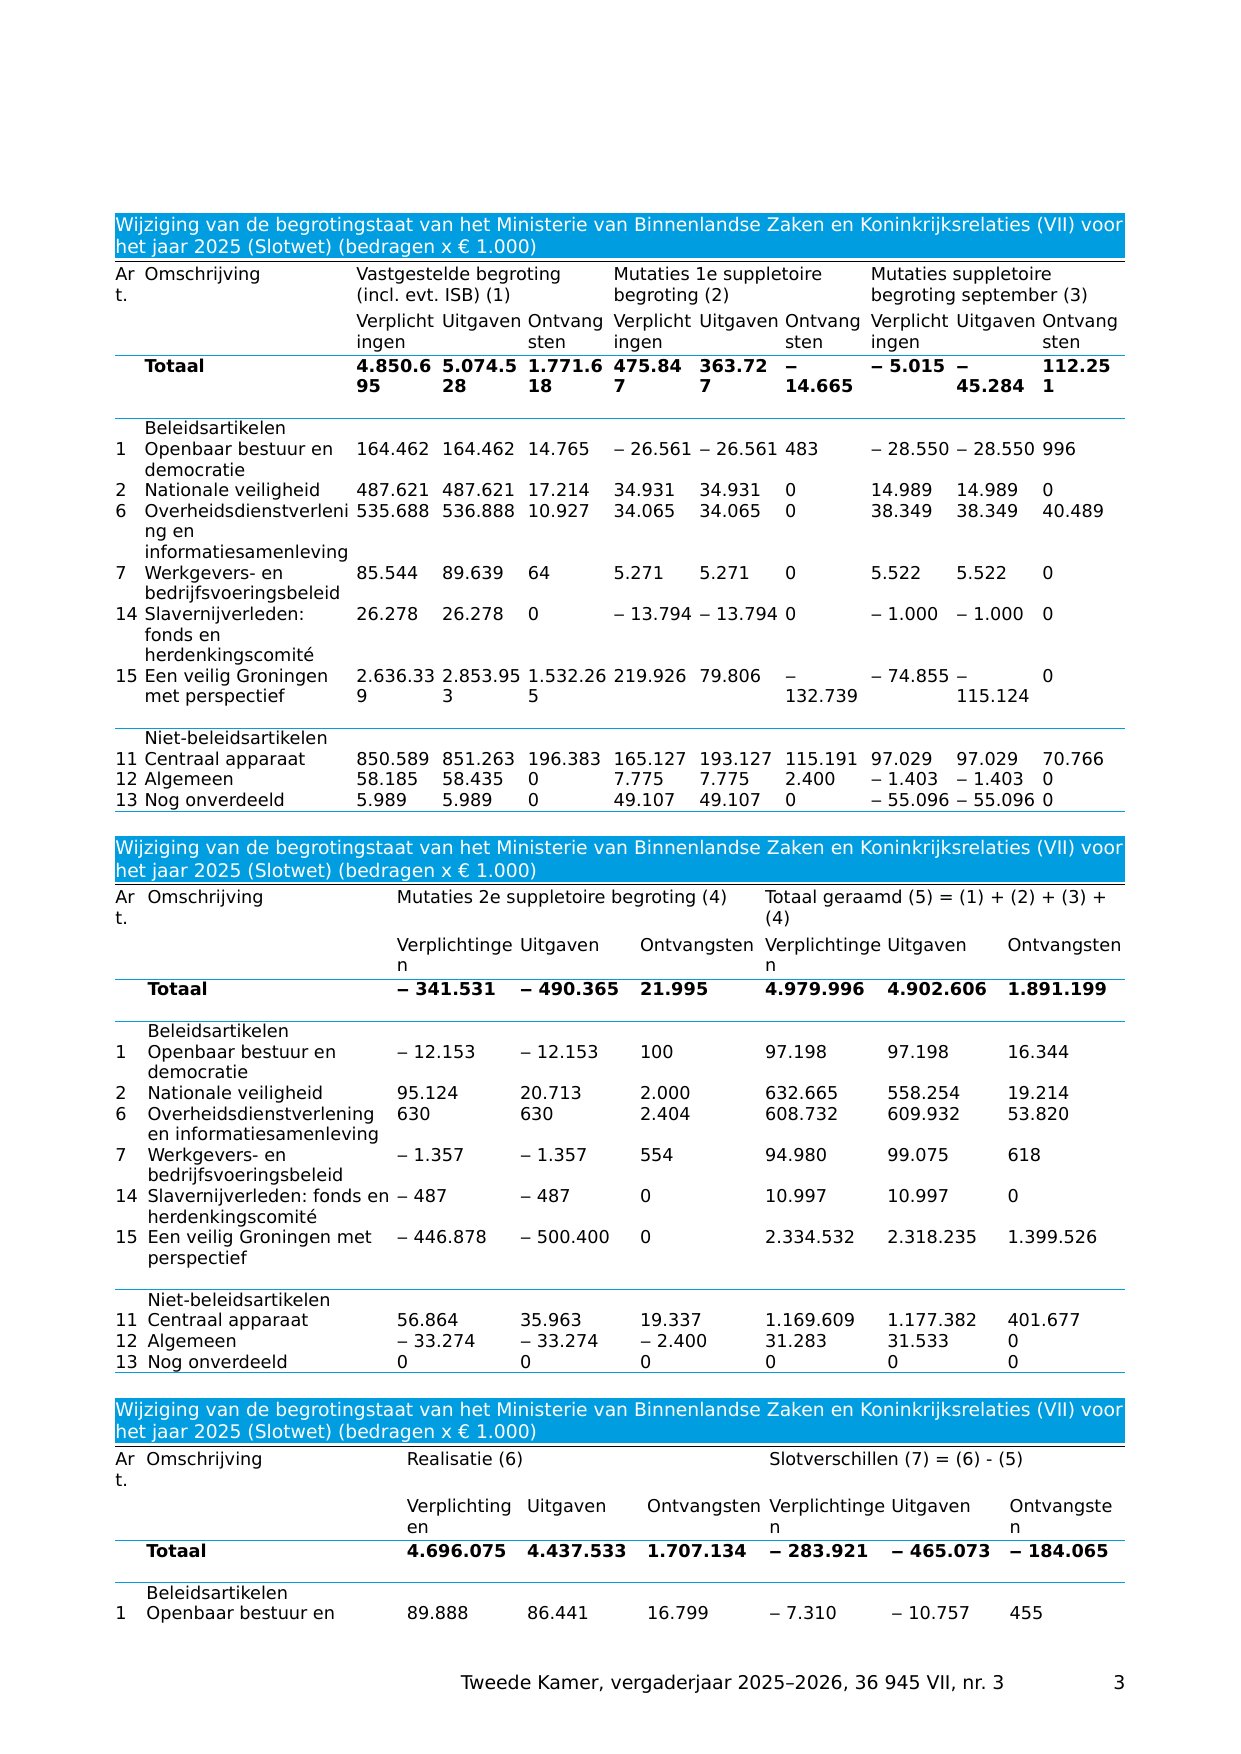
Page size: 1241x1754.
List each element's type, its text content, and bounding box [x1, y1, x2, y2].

table_cell Centraal apparaat [141, 749, 353, 769]
table_cell 7 [115, 1145, 144, 1186]
table_cell [1039, 729, 1125, 749]
table_cell [953, 419, 1039, 439]
table_cell ‒ 28.550 [953, 439, 1039, 480]
table_cell 13 [115, 1352, 144, 1372]
table_cell Slavernijverleden: fonds en herdenkingscomité [141, 604, 353, 666]
table_cell Uitgaven [888, 1493, 1006, 1540]
table_cell [525, 419, 610, 439]
table_cell 53.820 [1004, 1104, 1125, 1145]
table_cell [353, 707, 439, 728]
table_cell Uitgaven [884, 932, 1004, 979]
table_cell 0 [394, 1352, 517, 1372]
table_cell 0 [1039, 666, 1125, 707]
table_cell 0 [1039, 480, 1125, 501]
table_cell 13 [115, 790, 141, 811]
table_cell [953, 397, 1039, 418]
table_cell ‒ 1.000 [953, 604, 1039, 666]
table_cell ‒ 341.531 [394, 980, 517, 1000]
table_cell 49.107 [610, 790, 696, 811]
table_cell 34.931 [610, 480, 696, 501]
table_cell [637, 1290, 762, 1310]
table_cell 20.713 [517, 1083, 637, 1103]
table_cell Niet-beleidsartikelen [144, 1290, 394, 1310]
table_cell 4.979.996 [762, 980, 884, 1000]
table_cell 14 [115, 604, 141, 666]
table_cell 455 [1006, 1603, 1125, 1624]
table_cell ‒ 26.561 [610, 439, 696, 480]
table_cell ‒ 2.400 [637, 1331, 762, 1352]
table_cell ‒ 1.403 [868, 769, 953, 790]
table_cell 34.065 [610, 501, 696, 563]
table_cell ‒ 446.878 [394, 1227, 517, 1268]
table_cell Algemeen [141, 769, 353, 790]
table_cell [394, 1269, 517, 1289]
table_cell 630 [394, 1104, 517, 1145]
table_cell Algemeen [144, 1331, 394, 1352]
table_cell Werkgevers- en bedrijfsvoeringsbeleid [144, 1145, 394, 1186]
table_cell Ontvangsten [637, 932, 762, 979]
table_cell 15 [115, 666, 141, 707]
table_cell [637, 1000, 762, 1021]
table_cell [394, 1290, 517, 1310]
table_cell 16.799 [644, 1603, 766, 1624]
table_cell [1039, 397, 1125, 418]
table_cell 11 [115, 1310, 144, 1331]
table_cell 4.902.606 [884, 980, 1004, 1000]
table_cell 58.185 [353, 769, 439, 790]
table_cell Overheidsdienstverlening en informatiesamenleving [144, 1104, 394, 1145]
table_cell 12 [115, 769, 141, 790]
table_cell [115, 707, 141, 728]
table_cell Omschrijving [144, 885, 394, 932]
table_cell Totaal [144, 980, 394, 1000]
table_cell 26.278 [353, 604, 439, 666]
table_cell 85.544 [353, 563, 439, 604]
table_cell ‒ 55.096 [868, 790, 953, 811]
table_cell 1.891.199 [1004, 980, 1125, 1000]
table_cell Slavernijverleden: fonds en herdenkingscomité [144, 1186, 394, 1227]
table_cell 12 [115, 1331, 144, 1352]
table_cell [439, 729, 525, 749]
table_cell ‒ 12.153 [517, 1042, 637, 1083]
table_cell Verplichtingen [610, 308, 696, 355]
table_cell Verplichtingen [762, 932, 884, 979]
table_cell Verplichtingen [394, 932, 517, 979]
table_cell 14 [115, 1186, 144, 1227]
table_cell [782, 729, 868, 749]
table_cell 0 [1039, 769, 1125, 790]
table_cell [115, 1541, 143, 1561]
table_cell [525, 707, 610, 728]
table_cell Nog onverdeeld [141, 790, 353, 811]
table_cell [141, 707, 353, 728]
table_cell 34.065 [696, 501, 782, 563]
table_cell 0 [525, 790, 610, 811]
table_cell [525, 397, 610, 418]
table_cell [1039, 419, 1125, 439]
table_cell 5.271 [610, 563, 696, 604]
table_cell 0 [1039, 604, 1125, 666]
table_cell 483 [782, 439, 868, 480]
table_cell [953, 729, 1039, 749]
table_cell ‒ 13.794 [610, 604, 696, 666]
table_cell Ontvangsten [1006, 1493, 1125, 1540]
table_cell Totaal [141, 356, 353, 397]
table_cell Ontvangsten [1004, 932, 1125, 979]
table_cell 11 [115, 749, 141, 769]
table_cell Art. [115, 1447, 143, 1493]
table_cell [696, 397, 782, 418]
table_cell 2 [115, 480, 141, 501]
table_cell [868, 397, 953, 418]
table_cell Omschrijving [143, 1447, 404, 1493]
table_cell [353, 729, 439, 749]
table_cell 10.997 [884, 1186, 1004, 1227]
table_cell Uitgaven [439, 308, 525, 355]
table_cell 1.399.526 [1004, 1227, 1125, 1268]
table_cell [115, 419, 141, 439]
table_cell [394, 1022, 517, 1042]
table_cell 401.677 [1004, 1310, 1125, 1331]
table_cell ‒ 465.073 [888, 1541, 1006, 1561]
table_cell Uitgaven [953, 308, 1039, 355]
table_cell Realisatie (6) [404, 1447, 766, 1493]
table_cell 2.000 [637, 1083, 762, 1103]
table_cell ‒ 5.015 [868, 356, 953, 397]
table_cell 1 [115, 1042, 144, 1083]
table_cell ‒ 10.757 [888, 1603, 1006, 1624]
table_cell 16.344 [1004, 1042, 1125, 1083]
table_cell Nationale veiligheid [144, 1083, 394, 1103]
table_cell [524, 1583, 644, 1603]
table_cell 1.177.382 [884, 1310, 1004, 1331]
table_cell Werkgevers- en bedrijfsvoeringsbeleid [141, 563, 353, 604]
table_cell 5.522 [953, 563, 1039, 604]
table_cell 5.074.528 [439, 356, 525, 397]
table_cell Uitgaven [524, 1493, 644, 1540]
table_cell 38.349 [953, 501, 1039, 563]
table_cell 31.533 [884, 1331, 1004, 1352]
table_cell Uitgaven [696, 308, 782, 355]
table_cell 618 [1004, 1145, 1125, 1186]
table_cell 14.989 [868, 480, 953, 501]
table_cell [143, 1561, 404, 1582]
table_cell 2.334.532 [762, 1227, 884, 1268]
table_cell 1.169.609 [762, 1310, 884, 1331]
table_cell 5.989 [439, 790, 525, 811]
table_cell ‒ 12.153 [394, 1042, 517, 1083]
table_cell [439, 397, 525, 418]
table_cell Nationale veiligheid [141, 480, 353, 501]
table_cell [644, 1583, 766, 1603]
table_cell [1004, 1000, 1125, 1021]
table_cell 115.191 [782, 749, 868, 769]
table_cell 10.927 [525, 501, 610, 563]
table_cell 0 [525, 769, 610, 790]
table_cell [1006, 1583, 1125, 1603]
table_cell [141, 308, 353, 355]
table_cell 487.621 [439, 480, 525, 501]
table_cell 164.462 [353, 439, 439, 480]
table_cell 5.989 [353, 790, 439, 811]
table_cell Vastgestelde begroting (incl. evt. ISB) (1) [353, 262, 610, 308]
table_cell Verplichtingen [353, 308, 439, 355]
table_cell 40.489 [1039, 501, 1125, 563]
table_cell [517, 1022, 637, 1042]
table_cell 0 [762, 1352, 884, 1372]
table_cell 70.766 [1039, 749, 1125, 769]
table_cell 5.271 [696, 563, 782, 604]
table_cell [868, 707, 953, 728]
table_cell [762, 1000, 884, 1021]
table_cell 99.075 [884, 1145, 1004, 1186]
table_cell Beleidsartikelen [144, 1022, 394, 1042]
table_cell [610, 419, 696, 439]
table_cell 2.404 [637, 1104, 762, 1145]
table_cell [525, 729, 610, 749]
table_cell Niet-beleidsartikelen [141, 729, 353, 749]
table_cell [888, 1561, 1006, 1582]
table_cell 632.665 [762, 1083, 884, 1103]
table_cell Nog onverdeeld [144, 1352, 394, 1372]
table_cell 165.127 [610, 749, 696, 769]
table_cell 14.989 [953, 480, 1039, 501]
table_cell [394, 1000, 517, 1021]
table_cell [696, 707, 782, 728]
table_cell Centraal apparaat [144, 1310, 394, 1331]
table_cell 536.888 [439, 501, 525, 563]
table_cell ‒ 487 [394, 1186, 517, 1227]
table_cell [439, 419, 525, 439]
table_cell 996 [1039, 439, 1125, 480]
table_cell Mutaties 1e suppletoire begroting (2) [610, 262, 868, 308]
table_cell Een veilig Groningen met perspectief [141, 666, 353, 707]
table_cell 97.198 [762, 1042, 884, 1083]
table_cell 0 [782, 480, 868, 501]
table_cell 6 [115, 501, 141, 563]
table_cell [115, 1269, 144, 1289]
table_cell 86.441 [524, 1603, 644, 1624]
table_cell 535.688 [353, 501, 439, 563]
table_cell [144, 1000, 394, 1021]
table_cell Art. [115, 262, 141, 308]
table_cell 26.278 [439, 604, 525, 666]
table_cell 1.532.265 [525, 666, 610, 707]
table_cell Overheidsdienstverlening en informatiesamenleving [141, 501, 353, 563]
table_cell 19.337 [637, 1310, 762, 1331]
table_cell Openbaar bestuur en [143, 1603, 404, 1624]
table_cell ‒ 7.310 [766, 1603, 888, 1624]
table_cell [766, 1561, 888, 1582]
table_cell ‒ 184.065 [1006, 1541, 1125, 1561]
table_cell ‒ 55.096 [953, 790, 1039, 811]
table_cell [115, 1561, 143, 1582]
table_cell 34.931 [696, 480, 782, 501]
table_cell 89.639 [439, 563, 525, 604]
table_cell ‒ 115.124 [953, 666, 1039, 707]
table_cell 15 [115, 1227, 144, 1268]
table_cell [115, 1022, 144, 1042]
table_cell [524, 1561, 644, 1582]
table_cell Ontvangsten [525, 308, 610, 355]
table_cell 5.522 [868, 563, 953, 604]
table_cell 850.589 [353, 749, 439, 769]
table_cell 2.400 [782, 769, 868, 790]
table_cell Verplichtingen [868, 308, 953, 355]
table_cell [1004, 1022, 1125, 1042]
table_cell Totaal [143, 1541, 404, 1561]
table_cell 554 [637, 1145, 762, 1186]
table_cell [439, 707, 525, 728]
table_cell 0 [782, 563, 868, 604]
table_cell 0 [517, 1352, 637, 1372]
table_cell 94.980 [762, 1145, 884, 1186]
table_cell 2.636.339 [353, 666, 439, 707]
table_cell 4.437.533 [524, 1541, 644, 1561]
table_cell ‒ 33.274 [394, 1331, 517, 1352]
table_cell 97.029 [868, 749, 953, 769]
table_cell Verplichtingen [766, 1493, 888, 1540]
table_cell [884, 1290, 1004, 1310]
table_cell Een veilig Groningen met perspectief [144, 1227, 394, 1268]
table_cell 558.254 [884, 1083, 1004, 1103]
table_cell ‒ 13.794 [696, 604, 782, 666]
table_cell [953, 707, 1039, 728]
table_cell [884, 1000, 1004, 1021]
table_cell 100 [637, 1042, 762, 1083]
table_cell [141, 397, 353, 418]
table_cell 0 [1039, 790, 1125, 811]
table_cell 38.349 [868, 501, 953, 563]
table_cell 0 [637, 1227, 762, 1268]
table_cell [517, 1290, 637, 1310]
table_cell [782, 397, 868, 418]
table_cell 1 [115, 1603, 143, 1624]
table_cell [868, 419, 953, 439]
table_cell [353, 419, 439, 439]
table_cell 0 [782, 790, 868, 811]
table_cell 608.732 [762, 1104, 884, 1145]
table_cell 4.850.695 [353, 356, 439, 397]
table_cell [762, 1290, 884, 1310]
table_cell Art. [115, 885, 144, 932]
table_cell ‒ 132.739 [782, 666, 868, 707]
table_cell 630 [517, 1104, 637, 1145]
table_cell 89.888 [404, 1603, 524, 1624]
table_cell ‒ 1.000 [868, 604, 953, 666]
table_cell Ontvangsten [1039, 308, 1125, 355]
table_cell 0 [1004, 1331, 1125, 1352]
table_cell 4.696.075 [404, 1541, 524, 1561]
table_cell 0 [525, 604, 610, 666]
table_cell [696, 729, 782, 749]
table_cell 2.318.235 [884, 1227, 1004, 1268]
table_cell [143, 1493, 404, 1540]
table_cell 49.107 [696, 790, 782, 811]
table_cell ‒ 14.665 [782, 356, 868, 397]
table_cell 0 [637, 1352, 762, 1372]
table_cell [115, 308, 141, 355]
table_cell [115, 1493, 143, 1540]
table_cell ‒ 490.365 [517, 980, 637, 1000]
table_cell 0 [637, 1186, 762, 1227]
table_cell 475.847 [610, 356, 696, 397]
table_cell 363.727 [696, 356, 782, 397]
table_cell [766, 1583, 888, 1603]
table_cell 14.765 [525, 439, 610, 480]
table_cell 851.263 [439, 749, 525, 769]
table_cell 0 [1039, 563, 1125, 604]
table_cell Mutaties suppletoire begroting september (3) [868, 262, 1125, 308]
table_cell Openbaar bestuur en democratie [144, 1042, 394, 1083]
table_cell ‒ 283.921 [766, 1541, 888, 1561]
table_cell 0 [884, 1352, 1004, 1372]
table_cell 95.124 [394, 1083, 517, 1103]
table_cell Ontvangsten [644, 1493, 766, 1540]
table_cell [115, 1290, 144, 1310]
table_cell Slotverschillen (7) = (6) - (5) [766, 1447, 1125, 1493]
table_cell [404, 1561, 524, 1582]
table_cell 193.127 [696, 749, 782, 769]
table_cell [637, 1022, 762, 1042]
table_cell 58.435 [439, 769, 525, 790]
table_cell 0 [1004, 1186, 1125, 1227]
table_cell [762, 1022, 884, 1042]
table_cell Totaal geraamd (5) = (1) + (2) + (3) + (4) [762, 885, 1125, 932]
table_cell [884, 1269, 1004, 1289]
table_cell [782, 419, 868, 439]
table_cell Verplichtingen [404, 1493, 524, 1540]
table_cell 21.995 [637, 980, 762, 1000]
table_cell [1006, 1561, 1125, 1582]
table_cell 64 [525, 563, 610, 604]
table_cell 0 [1004, 1352, 1125, 1372]
table_cell ‒ 45.284 [953, 356, 1039, 397]
table_cell [115, 356, 141, 397]
table_cell 7.775 [696, 769, 782, 790]
table_cell Mutaties 2e suppletoire begroting (4) [394, 885, 762, 932]
table_cell Beleidsartikelen [143, 1583, 404, 1603]
table_cell 164.462 [439, 439, 525, 480]
table_cell [115, 980, 144, 1000]
table_cell [1004, 1269, 1125, 1289]
table_cell 1.771.618 [525, 356, 610, 397]
table_cell ‒ 487 [517, 1186, 637, 1227]
table_cell 31.283 [762, 1331, 884, 1352]
table_cell [144, 932, 394, 979]
table_cell 609.932 [884, 1104, 1004, 1145]
table_cell ‒ 74.855 [868, 666, 953, 707]
table_cell [115, 729, 141, 749]
table_cell 10.997 [762, 1186, 884, 1227]
table_cell 79.806 [696, 666, 782, 707]
table_cell [404, 1583, 524, 1603]
table_cell [644, 1561, 766, 1582]
table_cell [115, 397, 141, 418]
table_cell [144, 1269, 394, 1289]
table_cell ‒ 1.357 [517, 1145, 637, 1186]
table_cell 97.029 [953, 749, 1039, 769]
table_cell [884, 1022, 1004, 1042]
table_cell Uitgaven [517, 932, 637, 979]
table_cell [888, 1583, 1006, 1603]
table_cell ‒ 1.357 [394, 1145, 517, 1186]
table_cell 196.383 [525, 749, 610, 769]
table_cell 1.707.134 [644, 1541, 766, 1561]
table_cell 1 [115, 439, 141, 480]
table_cell ‒ 33.274 [517, 1331, 637, 1352]
table_cell [610, 707, 696, 728]
table_cell [1039, 707, 1125, 728]
table_cell ‒ 26.561 [696, 439, 782, 480]
table_cell 19.214 [1004, 1083, 1125, 1103]
table_cell 219.926 [610, 666, 696, 707]
table_cell [115, 1000, 144, 1021]
table_cell [1004, 1290, 1125, 1310]
table_cell Ontvangsten [782, 308, 868, 355]
table_cell Omschrijving [141, 262, 353, 308]
table_cell [782, 707, 868, 728]
table_cell 0 [782, 604, 868, 666]
table_cell Beleidsartikelen [141, 419, 353, 439]
table_cell [517, 1269, 637, 1289]
table_cell [115, 932, 144, 979]
table_cell 97.198 [884, 1042, 1004, 1083]
table_cell [353, 397, 439, 418]
table_cell [115, 1583, 143, 1603]
table_cell 487.621 [353, 480, 439, 501]
table_cell ‒ 1.403 [953, 769, 1039, 790]
table_cell 35.963 [517, 1310, 637, 1331]
table_cell [610, 397, 696, 418]
table_cell [868, 729, 953, 749]
table_cell [637, 1269, 762, 1289]
table_cell Openbaar bestuur en democratie [141, 439, 353, 480]
table_cell 56.864 [394, 1310, 517, 1331]
table_cell [696, 419, 782, 439]
table_cell 112.251 [1039, 356, 1125, 397]
table_cell 7.775 [610, 769, 696, 790]
table_cell [762, 1269, 884, 1289]
table_cell 7 [115, 563, 141, 604]
table_cell 2.853.953 [439, 666, 525, 707]
table_cell [610, 729, 696, 749]
table_cell ‒ 28.550 [868, 439, 953, 480]
table_cell ‒ 500.400 [517, 1227, 637, 1268]
table_cell 6 [115, 1104, 144, 1145]
table_cell 0 [782, 501, 868, 563]
table_cell 17.214 [525, 480, 610, 501]
table_cell 2 [115, 1083, 144, 1103]
table_cell [517, 1000, 637, 1021]
